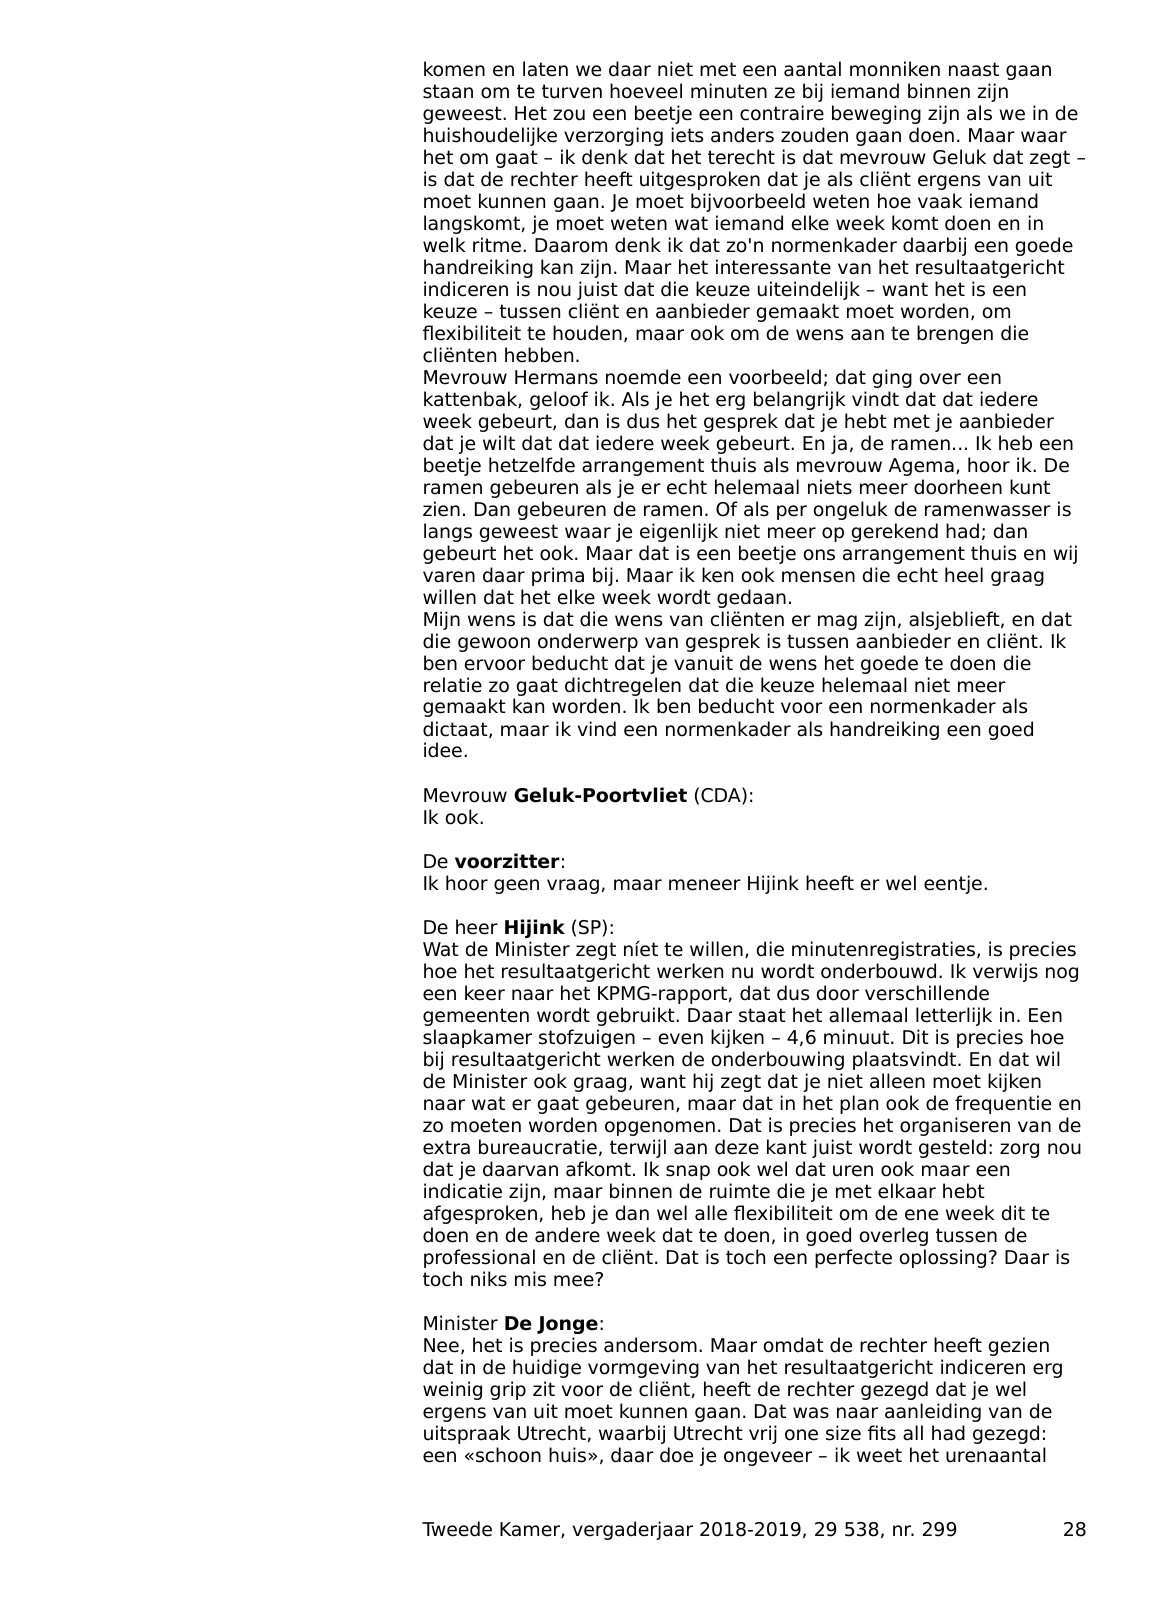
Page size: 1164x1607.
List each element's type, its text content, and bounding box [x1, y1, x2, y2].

text Mevrouw Geluk-Poortvliet (CDA): [422, 784, 1087, 807]
text Ik ook. [422, 807, 1087, 828]
text Mijn wens is dat die wens van cliënten er mag zijn, alsjeblieft, en dat die gewoon onderwerp van gesprek is tussen aanbieder en cliënt. Ik ben ervoor beducht dat je vanuit de wens het goede te doen die relatie zo gaat dichtregelen dat die keuze helemaal niet meer gemaakt kan worden. Ik ben beducht voor een normenkader als dictaat, maar ik vind een normenkader als handreiking een goed idee. [422, 608, 1087, 762]
text Mevrouw Hermans noemde een voorbeeld; dat ging over een kattenbak, geloof ik. Als je het erg belangrijk vindt dat dat iedere week gebeurt, dan is dus het gesprek dat je hebt met je aanbieder dat je wilt dat dat iedere week gebeurt. En ja, de ramen... Ik heb een beetje hetzelfde arrangement thuis als mevrouw Agema, hoor ik. De ramen gebeuren als je er echt helemaal niets meer doorheen kunt zien. Dan gebeuren de ramen. Of als per ongeluk de ramenwasser is langs geweest waar je eigenlijk niet meer op gerekend had; dan gebeurt het ook. Maar dat is een beetje ons arrangement thuis en wij varen daar prima bij. Maar ik ken ook mensen die echt heel graag willen dat het elke week wordt gedaan. [422, 367, 1087, 608]
text De voorzitter: [422, 851, 1087, 873]
text Wat de Minister zegt níet te willen, die minutenregistraties, is precies hoe het resultaatgericht werken nu wordt onderbouwd. Ik verwijs nog een keer naar het KPMG-rapport, dat dus door verschillende gemeenten wordt gebruikt. Daar staat het allemaal letterlijk in. Een slaapkamer stofzuigen – even kijken – 4,6 minuut. Dit is precies hoe bij resultaatgericht werken de onderbouwing plaatsvindt. En dat wil de Minister ook graag, want hij zegt dat je niet alleen moet kijken naar wat er gaat gebeuren, maar dat in het plan ook de frequentie en zo moeten worden opgenomen. Dat is precies het organiseren van de extra bureaucratie, terwijl aan deze kant juist wordt gesteld: zorg nou dat je daarvan afkomt. Ik snap ook wel dat uren ook maar een indicatie zijn, maar binnen de ruimte die je met elkaar hebt afgesproken, heb je dan wel alle flexibiliteit om de ene week dit te doen en de andere week dat te doen, in goed overleg tussen de professional en de cliënt. Dat is toch een perfecte oplossing? Daar is toch niks mis mee? [422, 939, 1087, 1291]
text Ik hoor geen vraag, maar meneer Hijink heeft er wel eentje. [422, 873, 1087, 895]
text De heer Hijink (SP): [422, 917, 1087, 939]
text Minister De Jonge: [422, 1313, 1087, 1335]
text Nee, het is precies andersom. Maar omdat de rechter heeft gezien dat in de huidige vormgeving van het resultaatgericht indiceren erg weinig grip zit voor de cliënt, heeft de rechter gezegd dat je wel ergens van uit moet kunnen gaan. Dat was naar aanleiding van de uitspraak Utrecht, waarbij Utrecht vrij one size fits all had gezegd: een «schoon huis», daar doe je ongeveer – ik weet het urenaantal [422, 1335, 1087, 1467]
text komen en laten we daar niet met een aantal monniken naast gaan staan om te turven hoeveel minuten ze bij iemand binnen zijn geweest. Het zou een beetje een contraire beweging zijn als we in de huishoudelijke verzorging iets anders zouden gaan doen. Maar waar het om gaat – ik denk dat het terecht is dat mevrouw Geluk dat zegt – is dat de rechter heeft uitgesproken dat je als cliënt ergens van uit moet kunnen gaan. Je moet bijvoorbeeld weten hoe vaak iemand langskomt, je moet weten wat iemand elke week komt doen en in welk ritme. Daarom denk ik dat zo'n normenkader daarbij een goede handreiking kan zijn. Maar het interessante van het resultaatgericht indiceren is nou juist dat die keuze uiteindelijk – want het is een keuze – tussen cliënt en aanbieder gemaakt moet worden, om flexibiliteit te houden, maar ook om de wens aan te brengen die cliënten hebben. [422, 59, 1087, 367]
